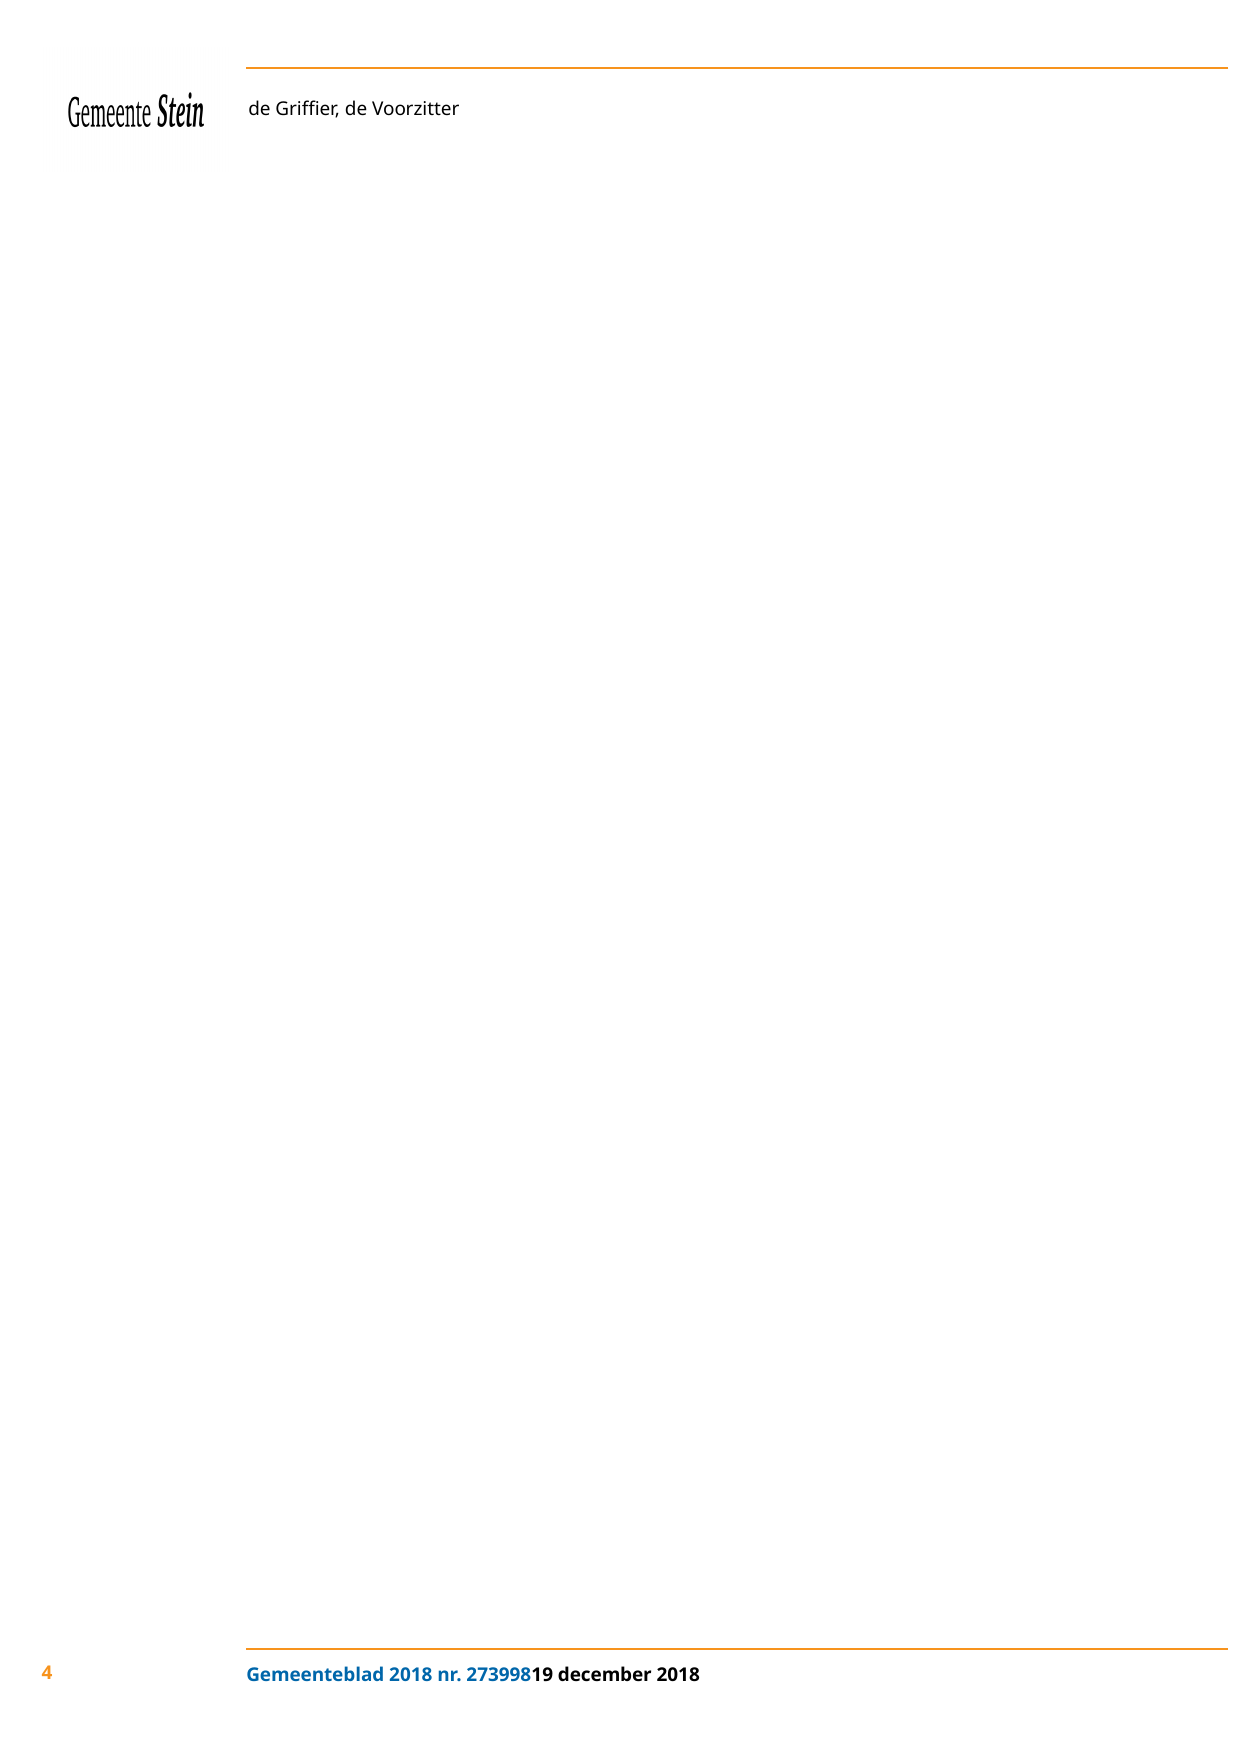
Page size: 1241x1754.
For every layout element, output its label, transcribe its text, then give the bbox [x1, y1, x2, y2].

text de Griffier, de Voorzitter [248, 95, 1152, 121]
picture [41, 47, 231, 172]
